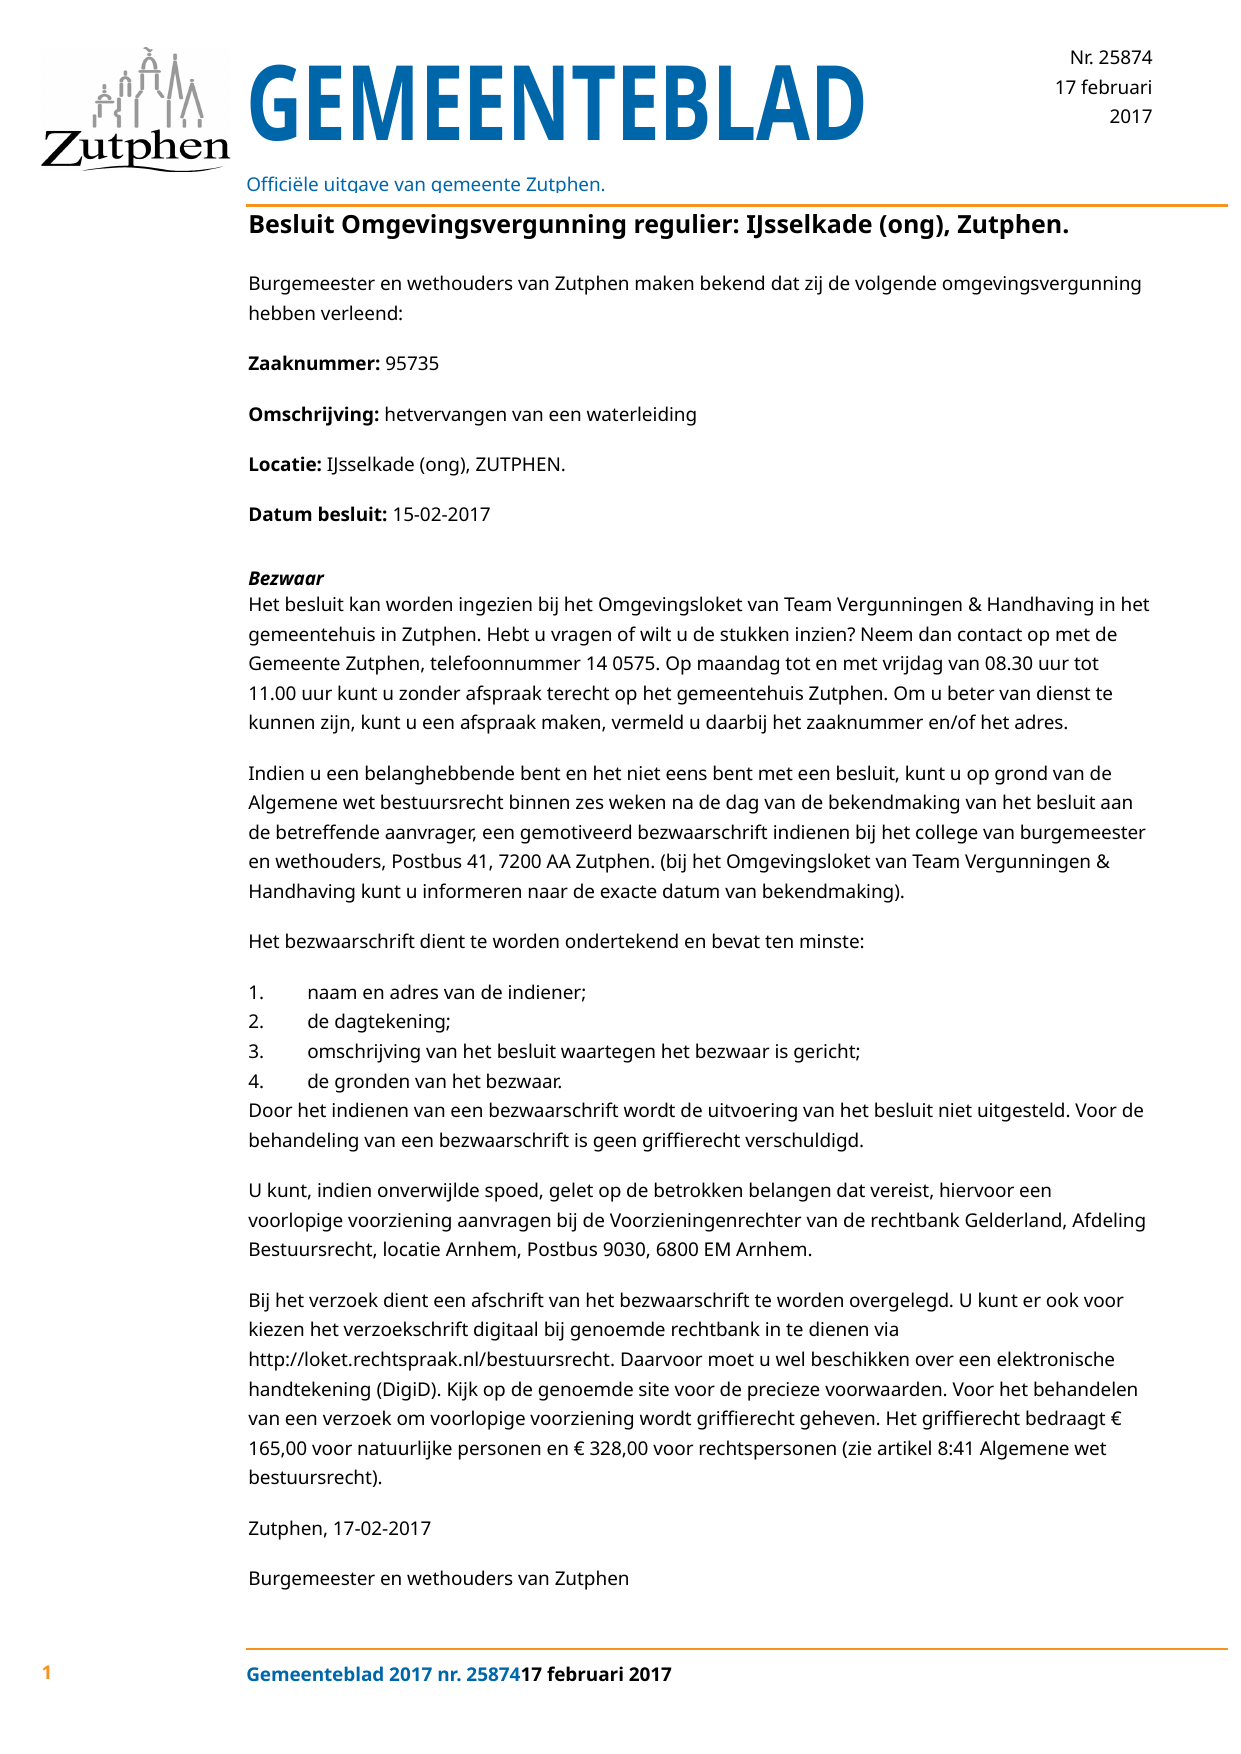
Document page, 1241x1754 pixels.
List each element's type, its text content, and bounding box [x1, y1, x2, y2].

picture [41, 47, 231, 172]
text Datum besluit: 15-02-2017 [248, 502, 1152, 527]
list naam en adres van de indiener; [248, 979, 1152, 1005]
list de dagtekening; [248, 1009, 1152, 1034]
list omschrijving van het besluit waartegen het bezwaar is gericht; [248, 1038, 1152, 1064]
text Zutphen, 17-02-2017 [248, 1515, 1152, 1541]
text Het bezwaarschrift dient te worden ondertekend en bevat ten minste: [248, 929, 1152, 954]
text Bij het verzoek dient een afschrift van het bezwaarschrift te worden overgelegd. U kunt er ook voor kiezen het verzoekschrift digitaal bij genoemde rechtbank in te dienen via http://loket.rechtspraak.nl/bestuursrecht. Daarvoor moet u wel beschikken over een elektronische handtekening (DigiD). Kijk op de genoemde site voor de precieze voorwaarden. Voor het behandelen van een verzoek om voorlopige voorziening wordt griffierecht geheven. Het griffierecht bedraagt € 165,00 voor natuurlijke personen en € 328,00 voor rechtspersonen (zie artikel 8:41 Algemene wet bestuursrecht). [248, 1287, 1152, 1490]
text Locatie: IJsselkade (ong), ZUTPHEN. [248, 451, 1152, 477]
text Door het indienen van een bezwaarschrift wordt de uitvoering van het besluit niet uitgesteld. Voor de behandeling van een bezwaarschrift is geen griffierecht verschuldigd. [248, 1097, 1152, 1153]
text Burgemeester en wethouders van Zutphen [248, 1565, 1152, 1591]
text Burgemeester en wethouders van Zutphen maken bekend dat zij de volgende omgevingsvergunning hebben verleend: [248, 270, 1152, 326]
text Zaaknummer: 95735 [248, 350, 1152, 376]
text U kunt, indien onverwijlde spoed, gelet op de betrokken belangen dat vereist, hiervoor een voorlopige voorziening aanvragen bij de Voorzieningenrechter van de rechtbank Gelderland, Afdeling Bestuursrecht, locatie Arnhem, Postbus 9030, 6800 EM Arnhem. [248, 1177, 1152, 1262]
text Bezwaar [248, 566, 1152, 591]
text Het besluit kan worden ingezien bij het Omgevingsloket van Team Vergunningen & Handhaving in het gemeentehuis in Zutphen. Hebt u vragen of wilt u de stukken inzien? Neem dan contact op met de Gemeente Zutphen, telefoonnummer 14 0575. Op maandag tot en met vrijdag van 08.30 uur tot 11.00 uur kunt u zonder afspraak terecht op het gemeentehuis Zutphen. Om u beter van dienst te kunnen zijn, kunt u een afspraak maken, vermeld u daarbij het zaaknummer en/of het adres. [248, 591, 1152, 735]
text Indien u een belanghebbende bent en het niet eens bent met een besluit, kunt u op grond van de Algemene wet bestuursrecht binnen zes weken na de dag van de bekendmaking van het besluit aan de betreffende aanvrager, een gemotiveerd bezwaarschrift indienen bij het college van burgemeester en wethouders, Postbus 41, 7200 AA Zutphen. (bij het Omgevingsloket van Team Vergunningen & Handhaving kunt u informeren naar de exacte datum van bekendmaking). [248, 760, 1152, 904]
text Besluit Omgevingsvergunning regulier: IJsselkade (ong), Zutphen. [248, 207, 1152, 241]
list de gronden van het bezwaar. [248, 1068, 1152, 1094]
text Omschrijving: hetvervangen van een waterleiding [248, 401, 1152, 426]
